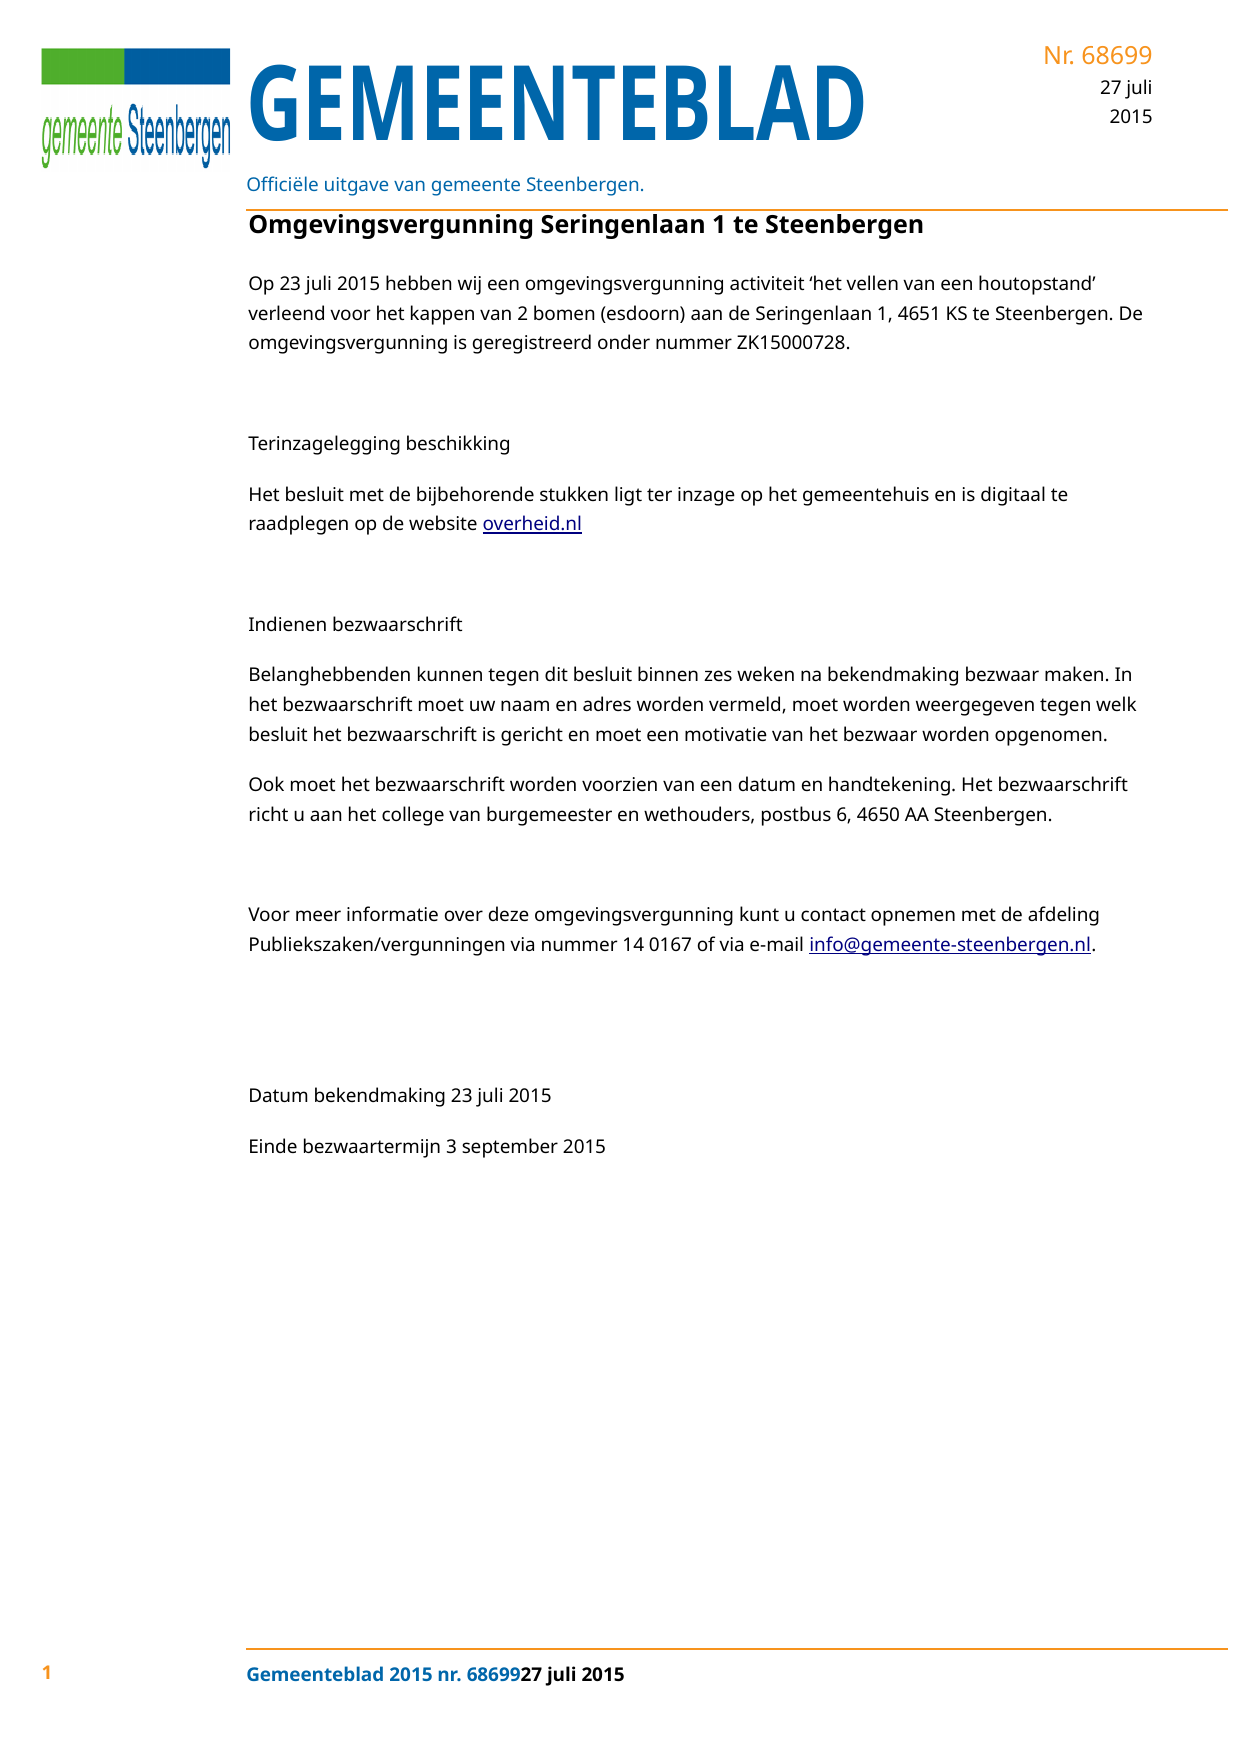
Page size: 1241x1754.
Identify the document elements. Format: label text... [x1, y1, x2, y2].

text Belanghebbenden kunnen tegen dit besluit binnen zes weken na bekendmaking bezwaar maken. In het bezwaarschrift moet uw naam en adres worden vermeld, moet worden weergegeven tegen welk besluit het bezwaarschrift is gericht en moet een motivatie van het bezwaar worden opgenomen. [248, 662, 1152, 746]
text Het besluit met de bijbehorende stukken ligt ter inzage op het gemeentehuis en is digitaal te raadplegen op de website overheid.nl [248, 481, 1152, 536]
text Omgevingsvergunning Seringenlaan 1 te Steenbergen [248, 211, 1152, 241]
text Ook moet het bezwaarschrift worden voorzien van een datum en handtekening. Het bezwaarschrift richt u aan het college van burgemeester en wethouders, postbus 6, 4650 AA Steenbergen. [248, 771, 1152, 826]
picture [41, 47, 231, 172]
text Op 23 juli 2015 hebben wij een omgevingsvergunning activiteit ‘het vellen van een houtopstand’ verleend voor het kappen van 2 bomen (esdoorn) aan de Seringenlaan 1, 4651 KS te Steenbergen. De omgevingsvergunning is geregistreerd onder nummer ZK15000728. [248, 270, 1152, 355]
text Voor meer informatie over deze omgevingsvergunning kunt u contact opnemen met de afdeling Publiekszaken/vergunningen via nummer 14 0167 of via e-mail info@gemeente-steenbergen.nl. [248, 902, 1152, 957]
text Einde bezwaartermijn 3 september 2015 [248, 1133, 1152, 1158]
text Indienen bezwaarschrift [248, 611, 1152, 637]
text Terinzagelegging beschikking [248, 430, 1152, 456]
text Datum bekendmaking 23 juli 2015 [248, 1082, 1152, 1108]
